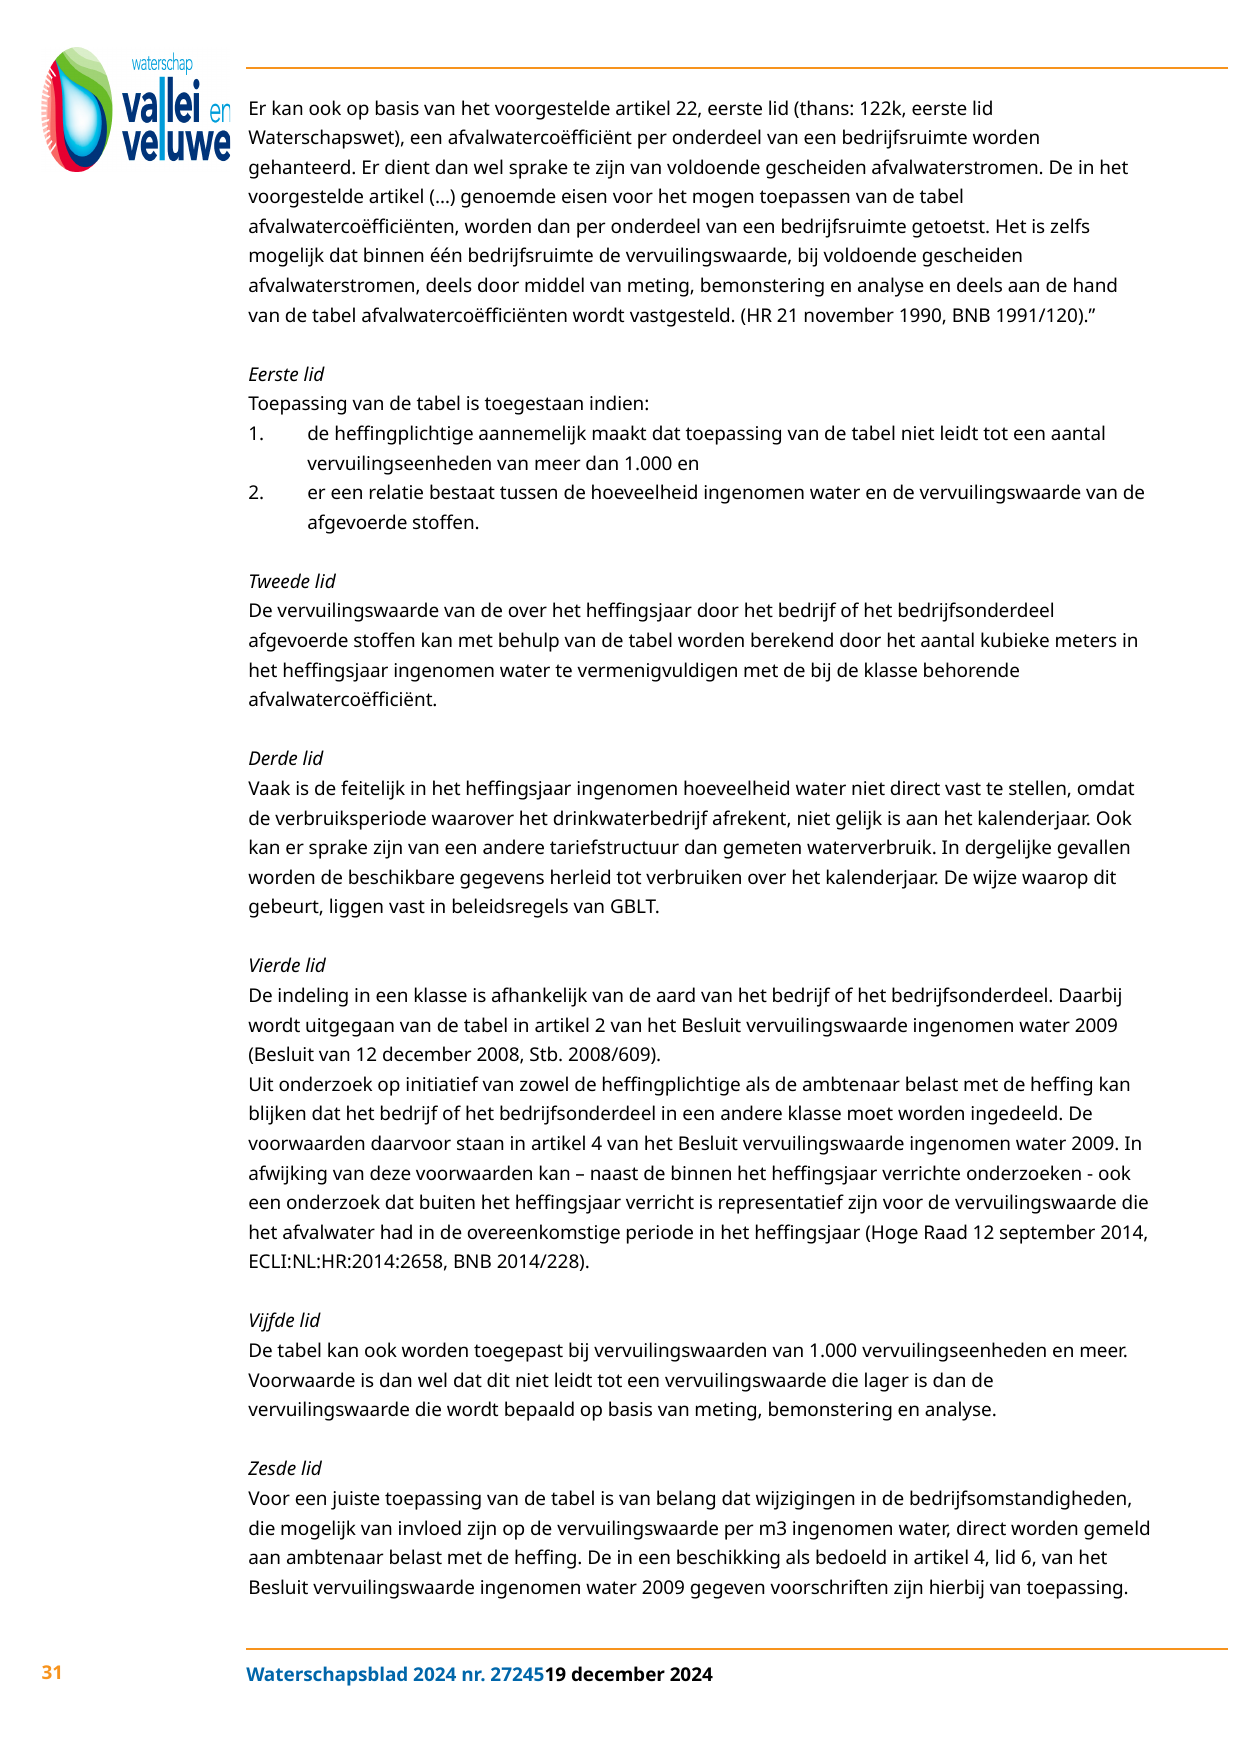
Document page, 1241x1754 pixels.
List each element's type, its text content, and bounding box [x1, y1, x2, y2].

list de heffingplichtige aannemelijk maakt dat toepassing van de tabel niet leidt tot een aantal vervuilingseenheden van meer dan 1.000 en [248, 420, 1152, 476]
text De tabel kan ook worden toegepast bij vervuilingswaarden van 1.000 vervuilingseenheden en meer. Voorwaarde is dan wel dat dit niet leidt tot een vervuilingswaarde die lager is dan de vervuilingswaarde die wordt bepaald op basis van meting, bemonstering en analyse. [248, 1337, 1152, 1422]
picture [41, 47, 231, 172]
list er een relatie bestaat tussen de hoeveelheid ingenomen water en de vervuilingswaarde van de afgevoerde stoffen. [248, 479, 1152, 535]
text Derde lid [248, 746, 1152, 771]
text Er kan ook op basis van het voorgestelde artikel 22, eerste lid (thans: 122k, eerste lid Waterschapswet), een afvalwatercoëfficiënt per onderdeel van een bedrijfsruimte worden gehanteerd. Er dient dan wel sprake te zijn van voldoende gescheiden afvalwaterstromen. De in het voorgestelde artikel (…) genoemde eisen voor het mogen toepassen van de tabel afvalwatercoëfficiënten, worden dan per onderdeel van een bedrijfsruimte getoetst. Het is zelfs mogelijk dat binnen één bedrijfsruimte de vervuilingswaarde, bij voldoende gescheiden afvalwaterstromen, deels door middel van meting, bemonstering en analyse en deels aan de hand van de tabel afvalwatercoëfficiënten wordt vastgesteld. (HR 21 november 1990, BNB 1991/120).” [248, 95, 1152, 328]
text De indeling in een klasse is afhankelijk van de aard van het bedrijf of het bedrijfsonderdeel. Daarbij wordt uitgegaan van de tabel in artikel 2 van het Besluit vervuilingswaarde ingenomen water 2009 (Besluit van 12 december 2008, Stb. 2008/609). [248, 982, 1152, 1067]
text Eerste lid [248, 361, 1152, 387]
text Vierde lid [248, 953, 1152, 978]
text Tweede lid [248, 568, 1152, 594]
text Vijfde lid [248, 1308, 1152, 1333]
text Voor een juiste toepassing van de tabel is van belang dat wijzigingen in de bedrijfsomstandigheden, die mogelijk van invloed zijn op de vervuilingswaarde per m3 ingenomen water, direct worden gemeld aan ambtenaar belast met de heffing. De in een beschikking als bedoeld in artikel 4, lid 6, van het Besluit vervuilingswaarde ingenomen water 2009 gegeven voorschriften zijn hierbij van toepassing. [248, 1485, 1152, 1600]
text Vaak is de feitelijk in het heffingsjaar ingenomen hoeveelheid water niet direct vast te stellen, omdat de verbruiksperiode waarover het drinkwaterbedrijf afrekent, niet gelijk is aan het kalenderjaar. Ook kan er sprake zijn van een andere tariefstructuur dan gemeten waterverbruik. In dergelijke gevallen worden de beschikbare gegevens herleid tot verbruiken over het kalenderjaar. De wijze waarop dit gebeurt, liggen vast in beleidsregels van GBLT. [248, 775, 1152, 919]
text Toepassing van de tabel is toegestaan indien: [248, 391, 1152, 416]
text Uit onderzoek op initiatief van zowel de heffingplichtige als de ambtenaar belast met de heffing kan blijken dat het bedrijf of het bedrijfsonderdeel in een andere klasse moet worden ingedeeld. De voorwaarden daarvoor staan in artikel 4 van het Besluit vervuilingswaarde ingenomen water 2009. In afwijking van deze voorwaarden kan – naast de binnen het heffingsjaar verrichte onderzoeken - ook een onderzoek dat buiten het heffingsjaar verricht is representatief zijn voor de vervuilingswaarde die het afvalwater had in de overeenkomstige periode in het heffingsjaar (Hoge Raad 12 september 2014, ECLI:NL:HR:2014:2658, BNB 2014/228). [248, 1071, 1152, 1274]
text De vervuilingswaarde van de over het heffingsjaar door het bedrijf of het bedrijfsonderdeel afgevoerde stoffen kan met behulp van de tabel worden berekend door het aantal kubieke meters in het heffingsjaar ingenomen water te vermenigvuldigen met de bij de klasse behorende afvalwatercoëfficiënt. [248, 598, 1152, 712]
text Zesde lid [248, 1456, 1152, 1481]
